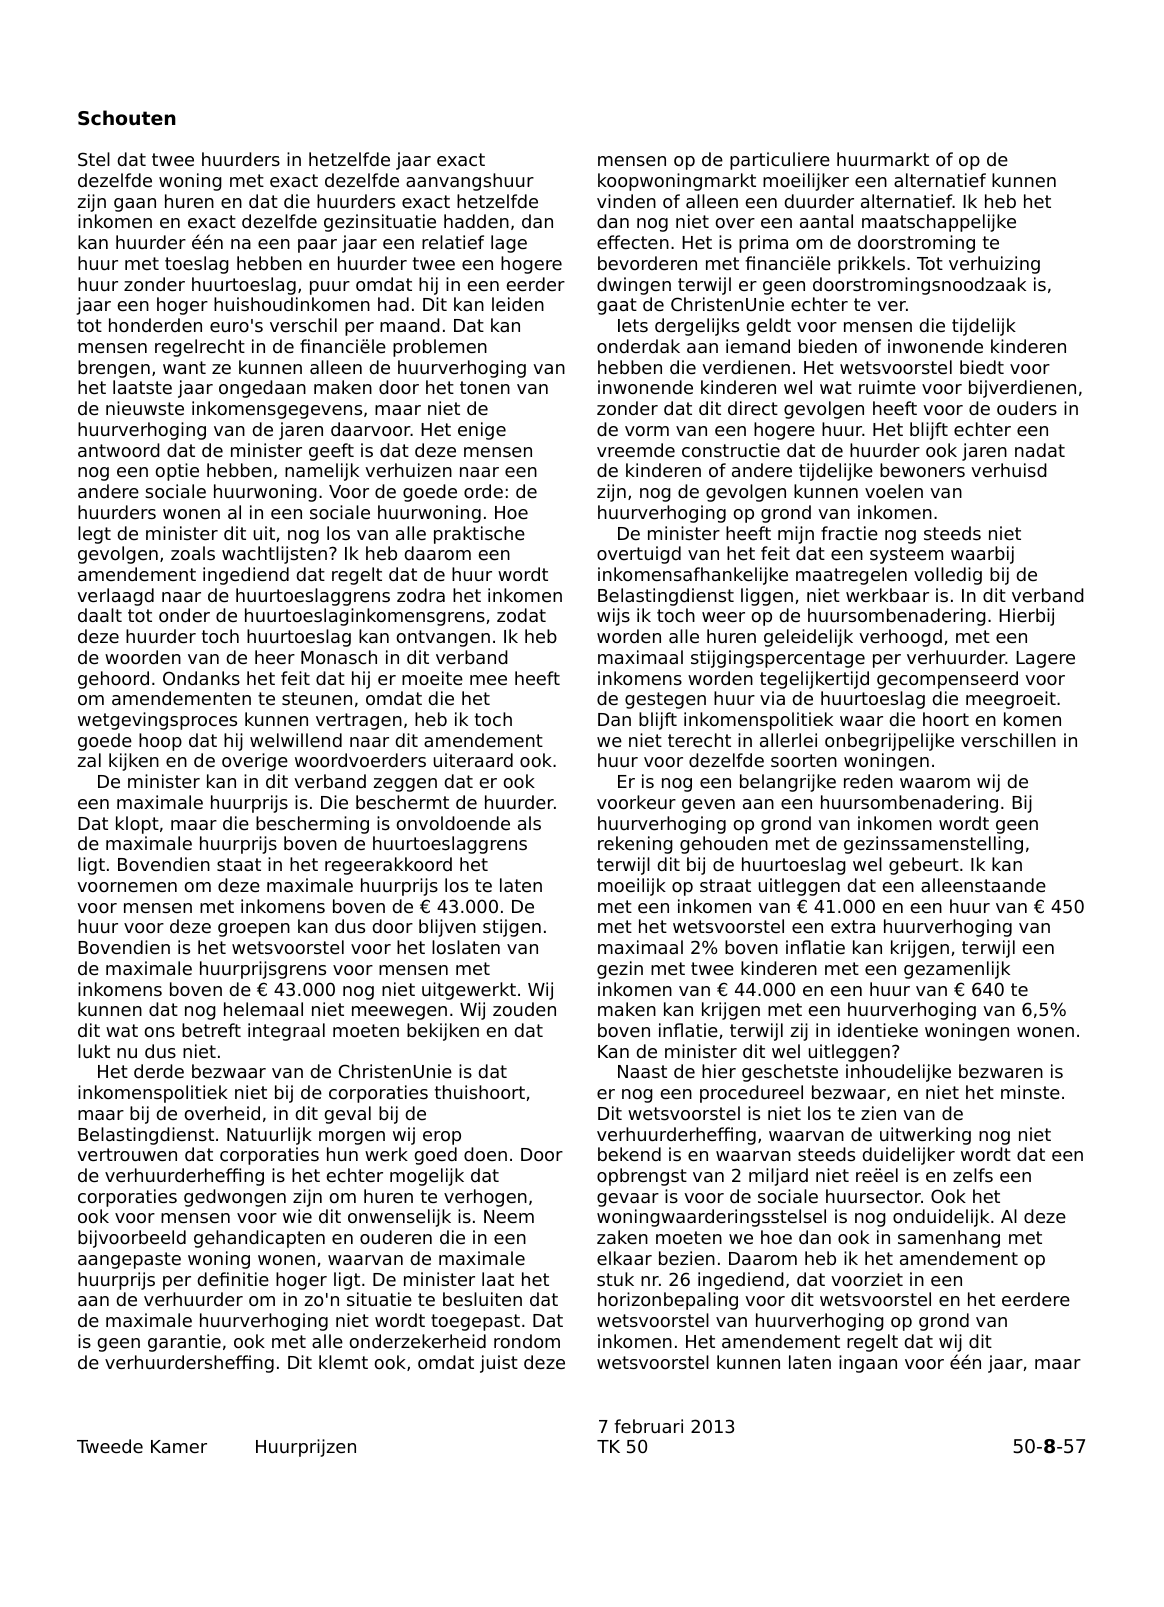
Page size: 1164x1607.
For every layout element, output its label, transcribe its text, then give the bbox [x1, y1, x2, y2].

text mensen op de particuliere huurmarkt of op de koopwoningmarkt moeilijker een alternatief kunnen vinden of alleen een duurder alternatief. Ik heb het dan nog niet over een aantal maatschappelijke effecten. Het is prima om de doorstroming te bevorderen met financiële prikkels. Tot verhuizing dwingen terwijl er geen doorstromingsnoodzaak is, gaat de ChristenUnie echter te ver. [596, 150, 1087, 316]
text Naast de hier geschetste inhoudelijke bezwaren is er nog een procedureel bezwaar, en niet het minste. Dit wetsvoorstel is niet los te zien van de verhuurderheffing, waarvan de uitwerking nog niet bekend is en waarvan steeds duidelijker wordt dat een opbrengst van 2 miljard niet reëel is en zelfs een gevaar is voor de sociale huursector. Ook het woningwaarderingsstelsel is nog onduidelijk. Al deze zaken moeten we hoe dan ook in samenhang met elkaar bezien. Daarom heb ik het amendement op stuk nr. 26 ingediend, dat voorziet in een horizonbepaling voor dit wetsvoorstel en het eerdere wetsvoorstel van huurverhoging op grond van inkomen. Het amendement regelt dat wij dit wetsvoorstel kunnen laten ingaan voor één jaar, maar [596, 1062, 1087, 1373]
text De minister heeft mijn fractie nog steeds niet overtuigd van het feit dat een systeem waarbij inkomensafhankelijke maatregelen volledig bij de Belastingdienst liggen, niet werkbaar is. In dit verband wijs ik toch weer op de huursombenadering. Hierbij worden alle huren geleidelijk verhoogd, met een maximaal stijgingspercentage per verhuurder. Lagere inkomens worden tegelijkertijd gecompenseerd voor de gestegen huur via de huurtoeslag die meegroeit. Dan blijft inkomenspolitiek waar die hoort en komen we niet terecht in allerlei onbegrijpelijke verschillen in huur voor dezelfde soorten woningen. [596, 523, 1087, 772]
text De minister kan in dit verband zeggen dat er ook een maximale huurprijs is. Die beschermt de huurder. Dat klopt, maar die bescherming is onvoldoende als de maximale huurprijs boven de huurtoeslaggrens ligt. Bovendien staat in het regeerakkoord het voornemen om deze maximale huurprijs los te laten voor mensen met inkomens boven de € 43.000. De huur voor deze groepen kan dus door blijven stijgen. Bovendien is het wetsvoorstel voor het loslaten van de maximale huurprijsgrens voor mensen met inkomens boven de € 43.000 nog niet uitgewerkt. Wij kunnen dat nog helemaal niet meewegen. Wij zouden dit wat ons betreft integraal moeten bekijken en dat lukt nu dus niet. [77, 772, 567, 1062]
text Het derde bezwaar van de ChristenUnie is dat inkomenspolitiek niet bij de corporaties thuishoort, maar bij de overheid, in dit geval bij de Belastingdienst. Natuurlijk morgen wij erop vertrouwen dat corporaties hun werk goed doen. Door de verhuurderheffing is het echter mogelijk dat corporaties gedwongen zijn om huren te verhogen, ook voor mensen voor wie dit onwenselijk is. Neem bijvoorbeeld gehandicapten en ouderen die in een aangepaste woning wonen, waarvan de maximale huurprijs per definitie hoger ligt. De minister laat het aan de verhuurder om in zo'n situatie te besluiten dat de maximale huurverhoging niet wordt toegepast. Dat is geen garantie, ook met alle onderzekerheid rondom de verhuurdersheffing. Dit klemt ook, omdat juist deze [77, 1062, 567, 1373]
text Iets dergelijks geldt voor mensen die tijdelijk onderdak aan iemand bieden of inwonende kinderen hebben die verdienen. Het wetsvoorstel biedt voor inwonende kinderen wel wat ruimte voor bijverdienen, zonder dat dit direct gevolgen heeft voor de ouders in de vorm van een hogere huur. Het blijft echter een vreemde constructie dat de huurder ook jaren nadat de kinderen of andere tijdelijke bewoners verhuisd zijn, nog de gevolgen kunnen voelen van huurverhoging op grond van inkomen. [596, 316, 1087, 523]
text Er is nog een belangrijke reden waarom wij de voorkeur geven aan een huursombenadering. Bij huurverhoging op grond van inkomen wordt geen rekening gehouden met de gezinssamenstelling, terwijl dit bij de huurtoeslag wel gebeurt. Ik kan moeilijk op straat uitleggen dat een alleenstaande met een inkomen van € 41.000 en een huur van € 450 met het wetsvoorstel een extra huurverhoging van maximaal 2% boven inflatie kan krijgen, terwijl een gezin met twee kinderen met een gezamenlijk inkomen van € 44.000 en een huur van € 640 te maken kan krijgen met een huurverhoging van 6,5% boven inflatie, terwijl zij in identieke woningen wonen. Kan de minister dit wel uitleggen? [596, 772, 1087, 1062]
text Stel dat twee huurders in hetzelfde jaar exact dezelfde woning met exact dezelfde aanvangshuur zijn gaan huren en dat die huurders exact hetzelfde inkomen en exact dezelfde gezinsituatie hadden, dan kan huurder één na een paar jaar een relatief lage huur met toeslag hebben en huurder twee een hogere huur zonder huurtoeslag, puur omdat hij in een eerder jaar een hoger huishoudinkomen had. Dit kan leiden tot honderden euro's verschil per maand. Dat kan mensen regelrecht in de financiële problemen brengen, want ze kunnen alleen de huurverhoging van het laatste jaar ongedaan maken door het tonen van de nieuwste inkomensgegevens, maar niet de huurverhoging van de jaren daarvoor. Het enige antwoord dat de minister geeft is dat deze mensen nog een optie hebben, namelijk verhuizen naar een andere sociale huurwoning. Voor de goede orde: de huurders wonen al in een sociale huurwoning. Hoe legt de minister dit uit, nog los van alle praktische gevolgen, zoals wachtlijsten? Ik heb daarom een amendement ingediend dat regelt dat de huur wordt verlaagd naar de huurtoeslaggrens zodra het inkomen daalt tot onder de huurtoeslaginkomensgrens, zodat deze huurder toch huurtoeslag kan ontvangen. Ik heb de woorden van de heer Monasch in dit verband gehoord. Ondanks het feit dat hij er moeite mee heeft om amendementen te steunen, omdat die het wetgevingsproces kunnen vertragen, heb ik toch goede hoop dat hij welwillend naar dit amendement zal kijken en de overige woordvoerders uiteraard ook. [77, 150, 567, 772]
